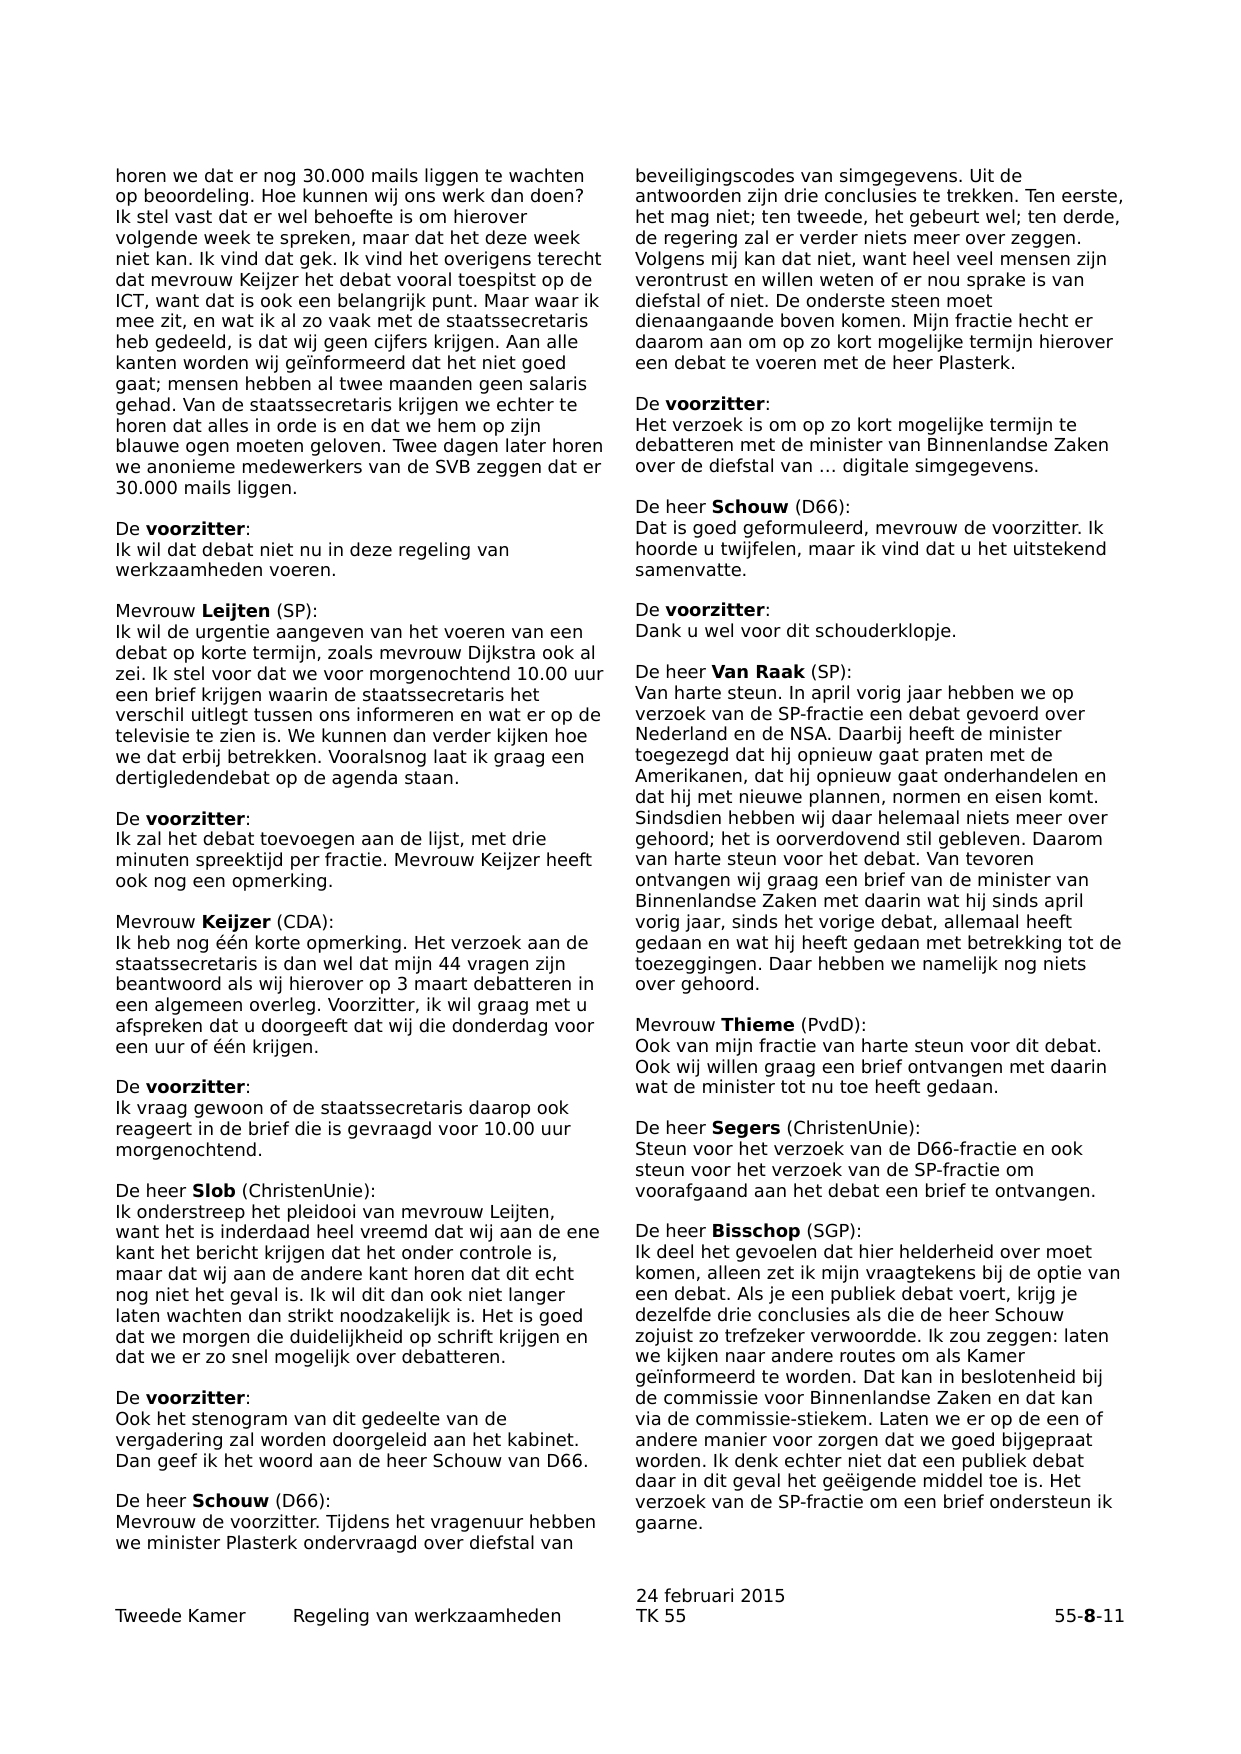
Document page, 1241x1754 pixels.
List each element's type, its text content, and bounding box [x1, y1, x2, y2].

text Dan geef ik het woord aan de heer Schouw van D66. [115, 1450, 605, 1471]
text De heer Segers (ChristenUnie): [635, 1118, 1125, 1139]
text Dat is goed geformuleerd, mevrouw de voorzitter. Ik hoorde u twijfelen, maar ik vind dat u het uitstekend samenvatte. [635, 518, 1125, 580]
text Ook van mijn fractie van harte steun voor dit debat. Ook wij willen graag een brief ontvangen met daarin wat de minister tot nu toe heeft gedaan. [635, 1036, 1125, 1098]
text De voorzitter: [115, 1077, 605, 1098]
text horen we dat er nog 30.000 mails liggen te wachten op beoordeling. Hoe kunnen wij ons werk dan doen? Ik stel vast dat er wel behoefte is om hierover volgende week te spreken, maar dat het deze week niet kan. Ik vind dat gek. Ik vind het overigens terecht dat mevrouw Keijzer het debat vooral toespitst op de ICT, want dat is ook een belangrijk punt. Maar waar ik mee zit, en wat ik al zo vaak met de staatssecretaris heb gedeeld, is dat wij geen cijfers krijgen. Aan alle kanten worden wij geïnformeerd dat het niet goed gaat; mensen hebben al twee maanden geen salaris gehad. Van de staatssecretaris krijgen we echter te horen dat alles in orde is en dat we hem op zijn blauwe ogen moeten geloven. Twee dagen later horen we anonieme medewerkers van de SVB zeggen dat er 30.000 mails liggen. [115, 165, 605, 499]
text De heer Schouw (D66): [115, 1491, 605, 1512]
text De heer Slob (ChristenUnie): [115, 1181, 605, 1201]
text Dank u wel voor dit schouderklopje. [635, 621, 1125, 642]
text Steun voor het verzoek van de D66-fractie en ook steun voor het verzoek van de SP-fractie om voorafgaand aan het debat een brief te ontvangen. [635, 1139, 1125, 1201]
text beveiligingscodes van simgegevens. Uit de antwoorden zijn drie conclusies te trekken. Ten eerste, het mag niet; ten tweede, het gebeurt wel; ten derde, de regering zal er verder niets meer over zeggen. Volgens mij kan dat niet, want heel veel mensen zijn verontrust en willen weten of er nou sprake is van diefstal of niet. De onderste steen moet dienaangaande boven komen. Mijn fractie hecht er daarom aan om op zo kort mogelijke termijn hierover een debat te voeren met de heer Plasterk. [635, 165, 1125, 374]
text Van harte steun. In april vorig jaar hebben we op verzoek van de SP-fractie een debat gevoerd over Nederland en de NSA. Daarbij heeft de minister toegezegd dat hij opnieuw gaat praten met de Amerikanen, dat hij opnieuw gaat onderhandelen en dat hij met nieuwe plannen, normen en eisen komt. Sindsdien hebben wij daar helemaal niets meer over gehoord; het is oorverdovend stil gebleven. Daarom van harte steun voor het debat. Van tevoren ontvangen wij graag een brief van de minister van Binnenlandse Zaken met daarin wat hij sinds april vorig jaar, sinds het vorige debat, allemaal heeft gedaan en wat hij heeft gedaan met betrekking tot de toezeggingen. Daar hebben we namelijk nog niets over gehoord. [635, 682, 1125, 995]
text De heer Bisschop (SGP): [635, 1221, 1125, 1242]
text Ik vraag gewoon of de staatssecretaris daarop ook reageert in de brief die is gevraagd voor 10.00 uur morgenochtend. [115, 1098, 605, 1161]
text De voorzitter: [115, 1388, 605, 1409]
text De heer Van Raak (SP): [635, 662, 1125, 682]
text Ik wil dat debat niet nu in deze regeling van werkzaamheden voeren. [115, 539, 605, 581]
text De voorzitter: [635, 600, 1125, 621]
text De voorzitter: [115, 808, 605, 829]
text Mevrouw de voorzitter. Tijdens het vragenuur hebben we minister Plasterk ondervraagd over diefstal van [115, 1512, 605, 1554]
text Ik wil de urgentie aangeven van het voeren van een debat op korte termijn, zoals mevrouw Dijkstra ook al zei. Ik stel voor dat we voor morgenochtend 10.00 uur een brief krijgen waarin de staatssecretaris het verschil uitlegt tussen ons informeren en wat er op de televisie te zien is. We kunnen dan verder kijken hoe we dat erbij betrekken. Vooralsnog laat ik graag een dertigledendebat op de agenda staan. [115, 622, 605, 788]
text Ik deel het gevoelen dat hier helderheid over moet komen, alleen zet ik mijn vraagtekens bij de optie van een debat. Als je een publiek debat voert, krijg je dezelfde drie conclusies als die de heer Schouw zojuist zo trefzeker verwoordde. Ik zou zeggen: laten we kijken naar andere routes om als Kamer geïnformeerd te worden. Dat kan in beslotenheid bij de commissie voor Binnenlandse Zaken en dat kan via de commissie-stiekem. Laten we er op de een of andere manier voor zorgen dat we goed bijgepraat worden. Ik denk echter niet dat een publiek debat daar in dit geval het geëigende middel toe is. Het verzoek van de SP-fractie om een brief ondersteun ik gaarne. [635, 1242, 1125, 1534]
text Het verzoek is om op zo kort mogelijke termijn te debatteren met de minister van Binnenlandse Zaken over de diefstal van … digitale simgegevens. [635, 414, 1125, 477]
text Ik heb nog één korte opmerking. Het verzoek aan de staatssecretaris is dan wel dat mijn 44 vragen zijn beantwoord als wij hierover op 3 maart debatteren in een algemeen overleg. Voorzitter, ik wil graag met u afspreken dat u doorgeeft dat wij die donderdag voor een uur of één krijgen. [115, 932, 605, 1057]
text Ook het stenogram van dit gedeelte van de vergadering zal worden doorgeleid aan het kabinet. [115, 1409, 605, 1450]
text De heer Schouw (D66): [635, 497, 1125, 518]
text Mevrouw Keijzer (CDA): [115, 912, 605, 932]
text Ik onderstreep het pleidooi van mevrouw Leijten, want het is inderdaad heel vreemd dat wij aan de ene kant het bericht krijgen dat het onder controle is, maar dat wij aan de andere kant horen dat dit echt nog niet het geval is. Ik wil dit dan ook niet langer laten wachten dan strikt noodzakelijk is. Het is goed dat we morgen die duidelijkheid op schrift krijgen en dat we er zo snel mogelijk over debatteren. [115, 1201, 605, 1368]
text Mevrouw Thieme (PvdD): [635, 1015, 1125, 1036]
text Mevrouw Leijten (SP): [115, 601, 605, 622]
text Ik zal het debat toevoegen aan de lijst, met drie minuten spreektijd per fractie. Mevrouw Keijzer heeft ook nog een opmerking. [115, 829, 605, 892]
text De voorzitter: [115, 519, 605, 539]
text De voorzitter: [635, 394, 1125, 414]
